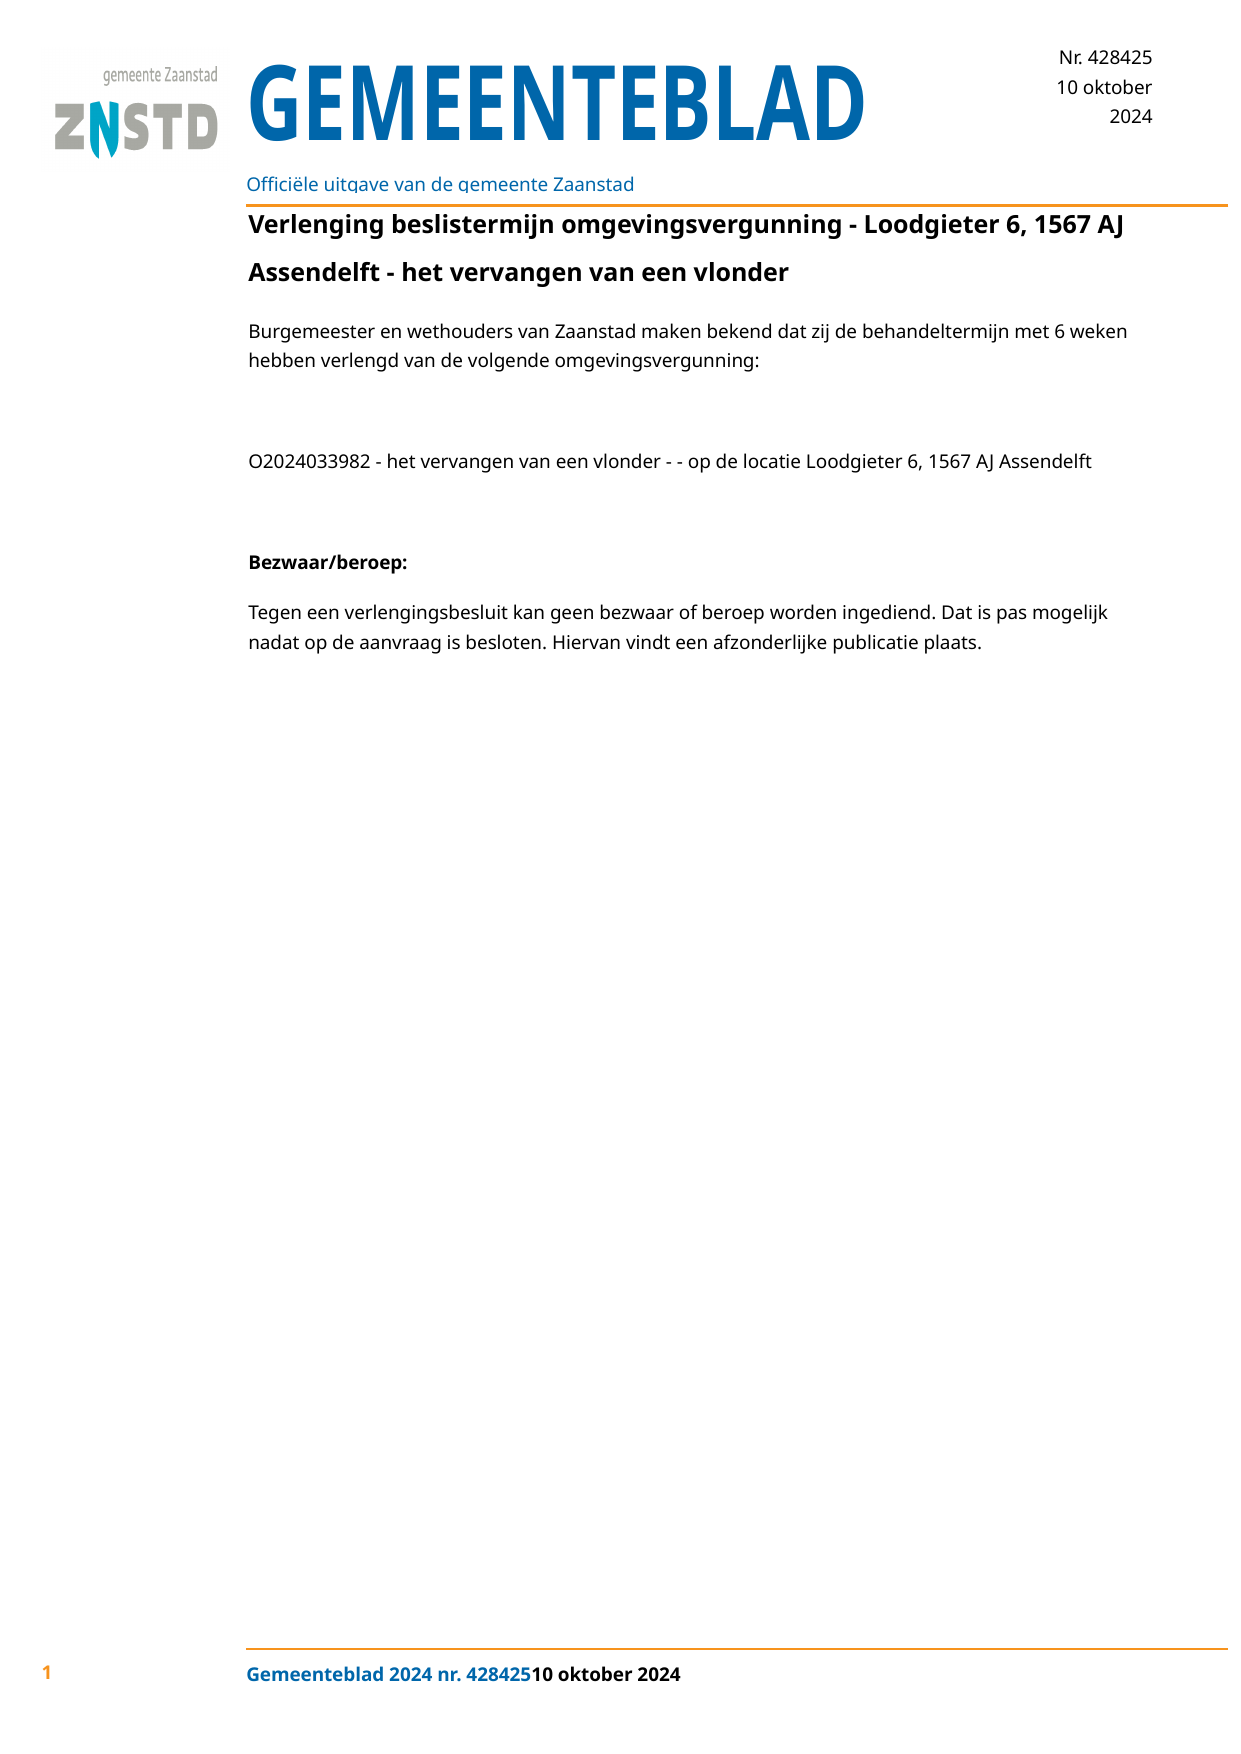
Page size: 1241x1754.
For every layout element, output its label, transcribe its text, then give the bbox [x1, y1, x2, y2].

picture [41, 47, 231, 172]
text Tegen een verlengingsbesluit kan geen bezwaar of beroep worden ingediend. Dat is pas mogelijk nadat op de aanvraag is besloten. Hiervan vindt een afzonderlijke publicatie plaats. [248, 599, 1152, 655]
text Bezwaar/beroep: [248, 549, 1152, 575]
text Burgemeester en wethouders van Zaanstad maken bekend dat zij de behandeltermijn met 6 weken hebben verlengd van de volgende omgevingsvergunning: [248, 318, 1152, 373]
text Verlenging beslistermijn omgevingsvergunning - Loodgieter 6, 1567 AJ Assendelft - het vervangen van een vlonder [248, 207, 1152, 288]
text O2024033982 - het vervangen van een vlonder - - op de locatie Loodgieter 6, 1567 AJ Assendelft [248, 448, 1152, 474]
